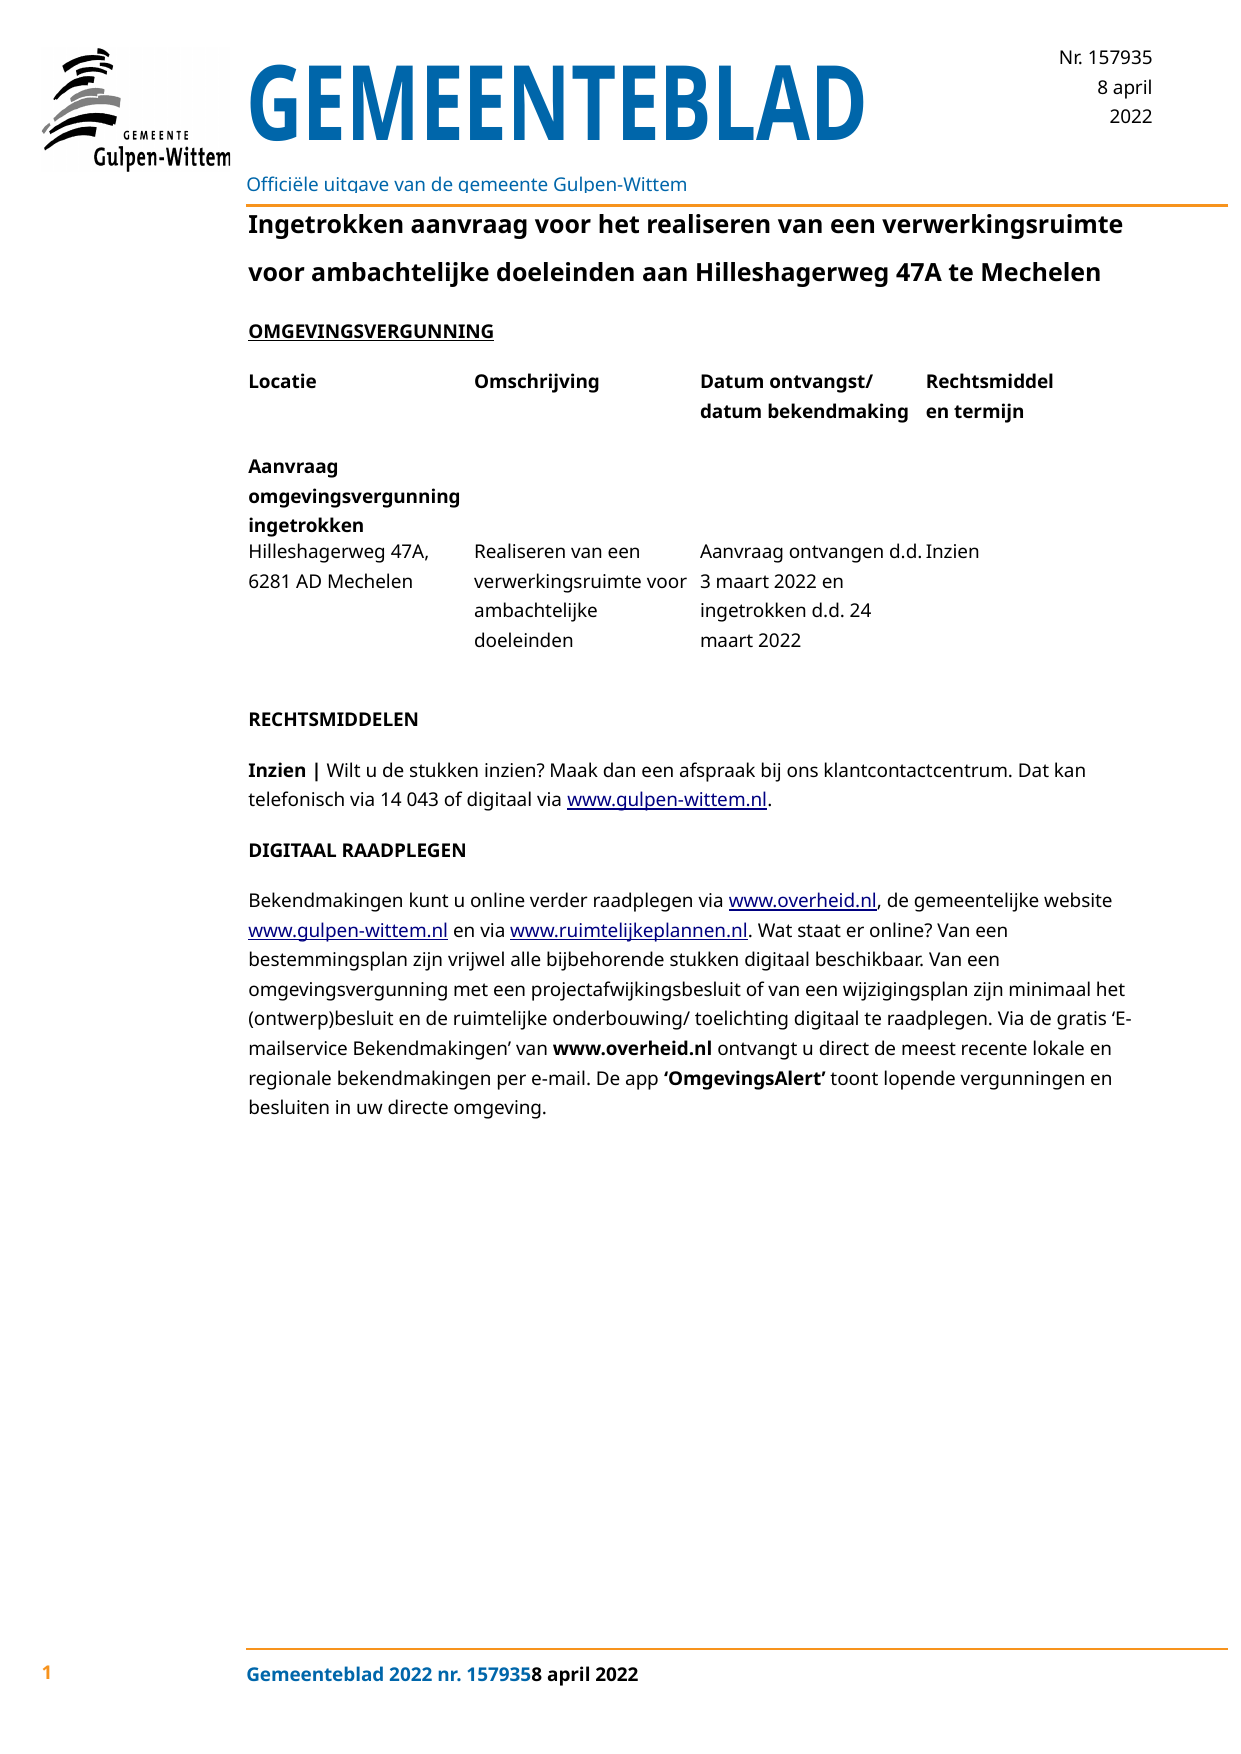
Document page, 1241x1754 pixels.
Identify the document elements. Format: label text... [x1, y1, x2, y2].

table_header Rechtsmiddel en termijn [926, 369, 1152, 453]
table_cell Aanvraag omgevingsvergunning ingetrokken [248, 453, 474, 538]
text RECHTSMIDDELEN [248, 706, 1152, 732]
picture [41, 47, 231, 172]
text Ingetrokken aanvraag voor het realiseren van een verwerkingsruimte voor ambachtelijke doeleinden aan Hilleshagerweg 47A te Mechelen [248, 207, 1152, 288]
table_cell [926, 453, 1152, 538]
table_cell [700, 453, 926, 538]
text Inzien | Wilt u de stukken inzien? Maak dan een afspraak bij ons klantcontactcentrum. Dat kan telefonisch via 14 043 of digitaal via www.gulpen-wittem.nl. [248, 757, 1152, 812]
table_cell Aanvraag ontvangen d.d. 3 maart 2022 en ingetrokken d.d. 24 maart 2022 [700, 538, 926, 653]
table_cell Realiseren van een verwerkingsruimte voor ambachtelijke doeleinden [474, 538, 700, 653]
table_header Locatie [248, 369, 474, 453]
table_cell Inzien [926, 538, 1152, 653]
text Bekendmakingen kunt u online verder raadplegen via www.overheid.nl, de gemeentelijke website www.gulpen-wittem.nl en via www.ruimtelijkeplannen.nl. Wat staat er online? Van een bestemmingsplan zijn vrijwel alle bijbehorende stukken digitaal beschikbaar. Van een omgevingsvergunning met een projectafwijkingsbesluit of van een wijzigingsplan zijn minimaal het (ontwerp)besluit en de ruimtelijke onderbouwing/ toelichting digitaal te raadplegen. Via de gratis ‘E-mailservice Bekendmakingen’ van www.overheid.nl ontvangt u direct de meest recente lokale en regionale bekendmakingen per e-mail. De app ‘OmgevingsAlert’ toont lopende vergunningen en besluiten in uw directe omgeving. [248, 887, 1152, 1120]
text OMGEVINGSVERGUNNING [248, 318, 1152, 344]
text DIGITAAL RAADPLEGEN [248, 837, 1152, 862]
table_cell Hilleshagerweg 47A, 6281 AD Mechelen [248, 538, 474, 653]
table_header Omschrijving [474, 369, 700, 453]
table_cell [474, 453, 700, 538]
table_header Datum ontvangst/ datum bekendmaking [700, 369, 926, 453]
